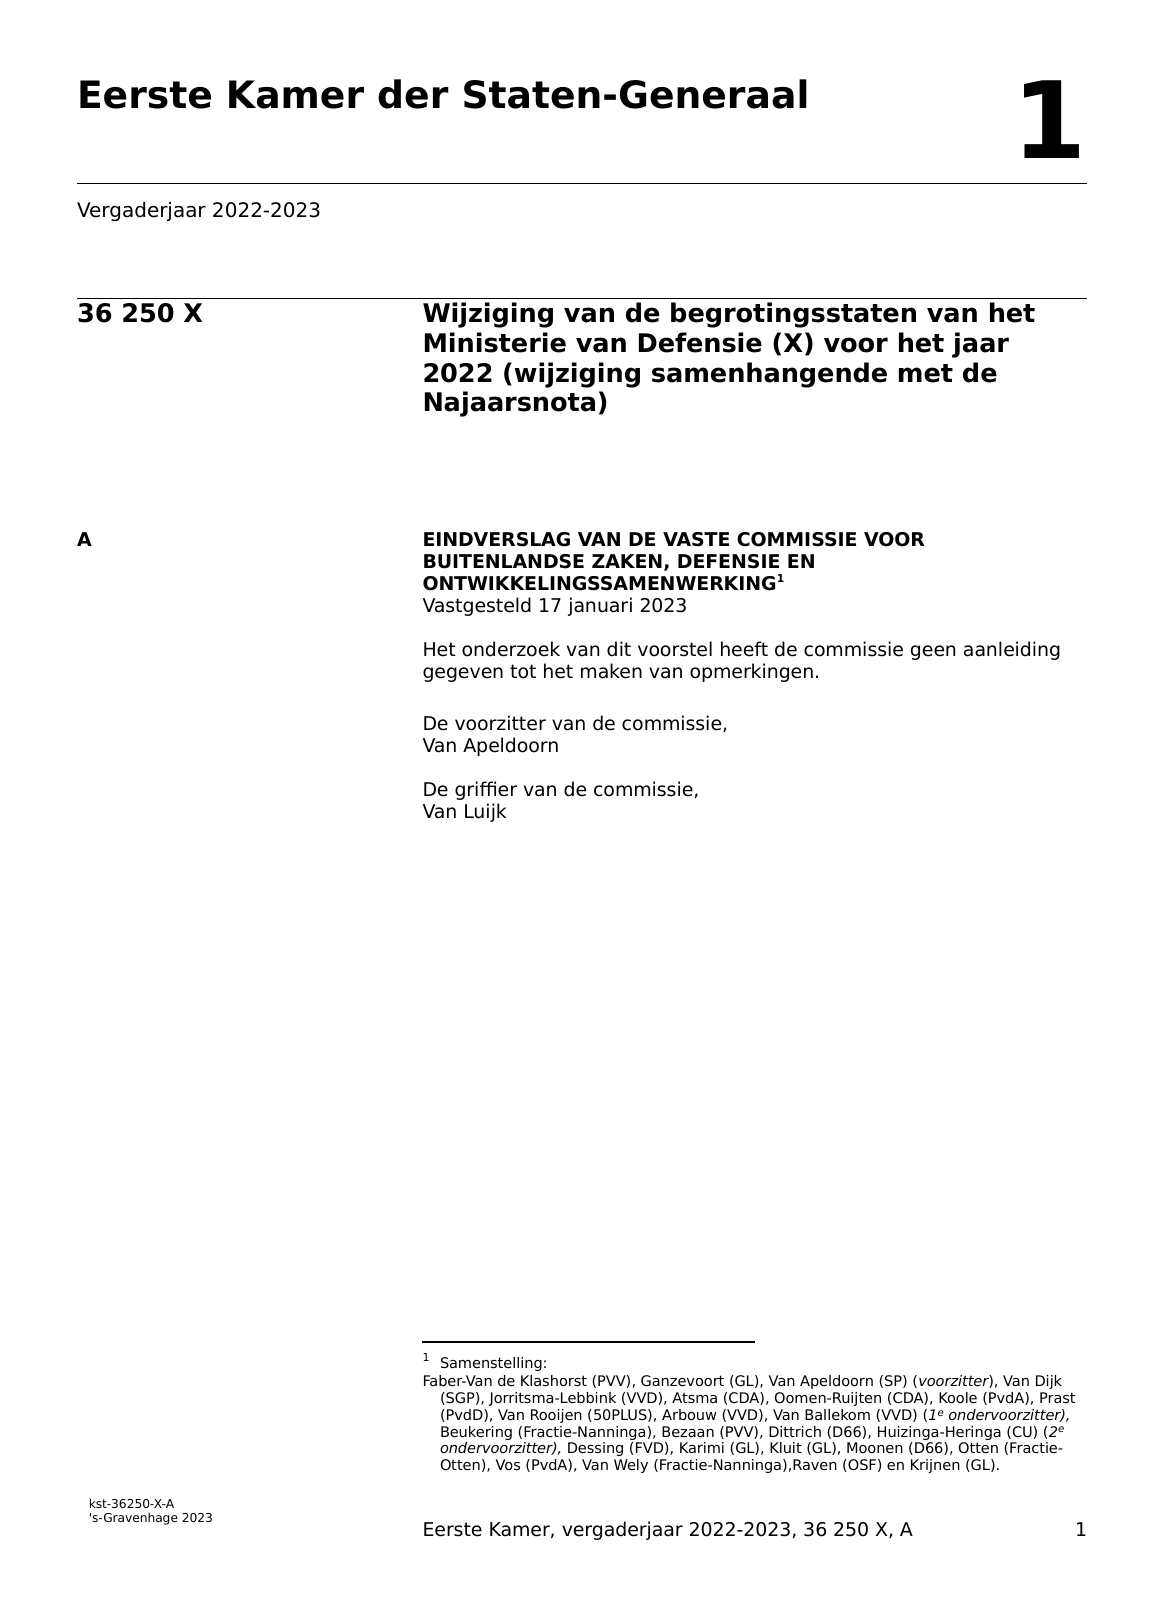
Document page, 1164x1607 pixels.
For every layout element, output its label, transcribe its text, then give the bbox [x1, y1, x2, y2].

text De griffier van de commissie, Van Luijk [422, 779, 1087, 823]
text Faber-Van de Klashorst (PVV), Ganzevoort (GL), Van Apeldoorn (SP) (voorzitter), Van Dijk (SGP), Jorritsma-Lebbink (VVD), Atsma (CDA), Oomen-Ruijten (CDA), Koole (PvdA), Prast (PvdD), Van Rooijen (50PLUS), Arbouw (VVD), Van Ballekom (VVD) (1e ondervoorzitter), Beukering (Fractie-Nanninga), Bezaan (PVV), Dittrich (D66), Huizinga-Heringa (CU) (2e ondervoorzitter), Dessing (FVD), Karimi (GL), Kluit (GL), Moonen (D66), Otten (Fractie-Otten), Vos (PvdA), Van Wely (Fractie-Nanninga),Raven (OSF) en Krijnen (GL). [422, 1373, 1087, 1474]
text Vastgesteld 17 januari 2023 [422, 595, 1087, 617]
table_header 1 [886, 59, 1087, 183]
subtitle A EINDVERSLAG VAN DE VASTE COMMISSIE VOOR BUITENLANDSE ZAKEN, DEFENSIE EN ONTWIKKELINGSSAMENWERKING [77, 529, 1087, 595]
subtitle 36 250 X Wijziging van de begrotingsstaten van het Ministerie van Defensie (X) voor het jaar 2022 (wijziging samenhangende met de Najaarsnota) [77, 299, 1087, 418]
text 's-Gravenhage 2023 [88, 1511, 323, 1525]
text Samenstelling: [422, 1351, 1087, 1373]
text kst-36250-X-A [88, 1497, 323, 1511]
text De voorzitter van de commissie, Van Apeldoorn [422, 713, 1087, 757]
text Het onderzoek van dit voorstel heeft de commissie geen aanleiding gegeven tot het maken van opmerkingen. [422, 639, 1087, 683]
table_cell Vergaderjaar 2022-2023 [77, 184, 1087, 298]
table_header Eerste Kamer der Staten-Generaal [77, 59, 886, 183]
